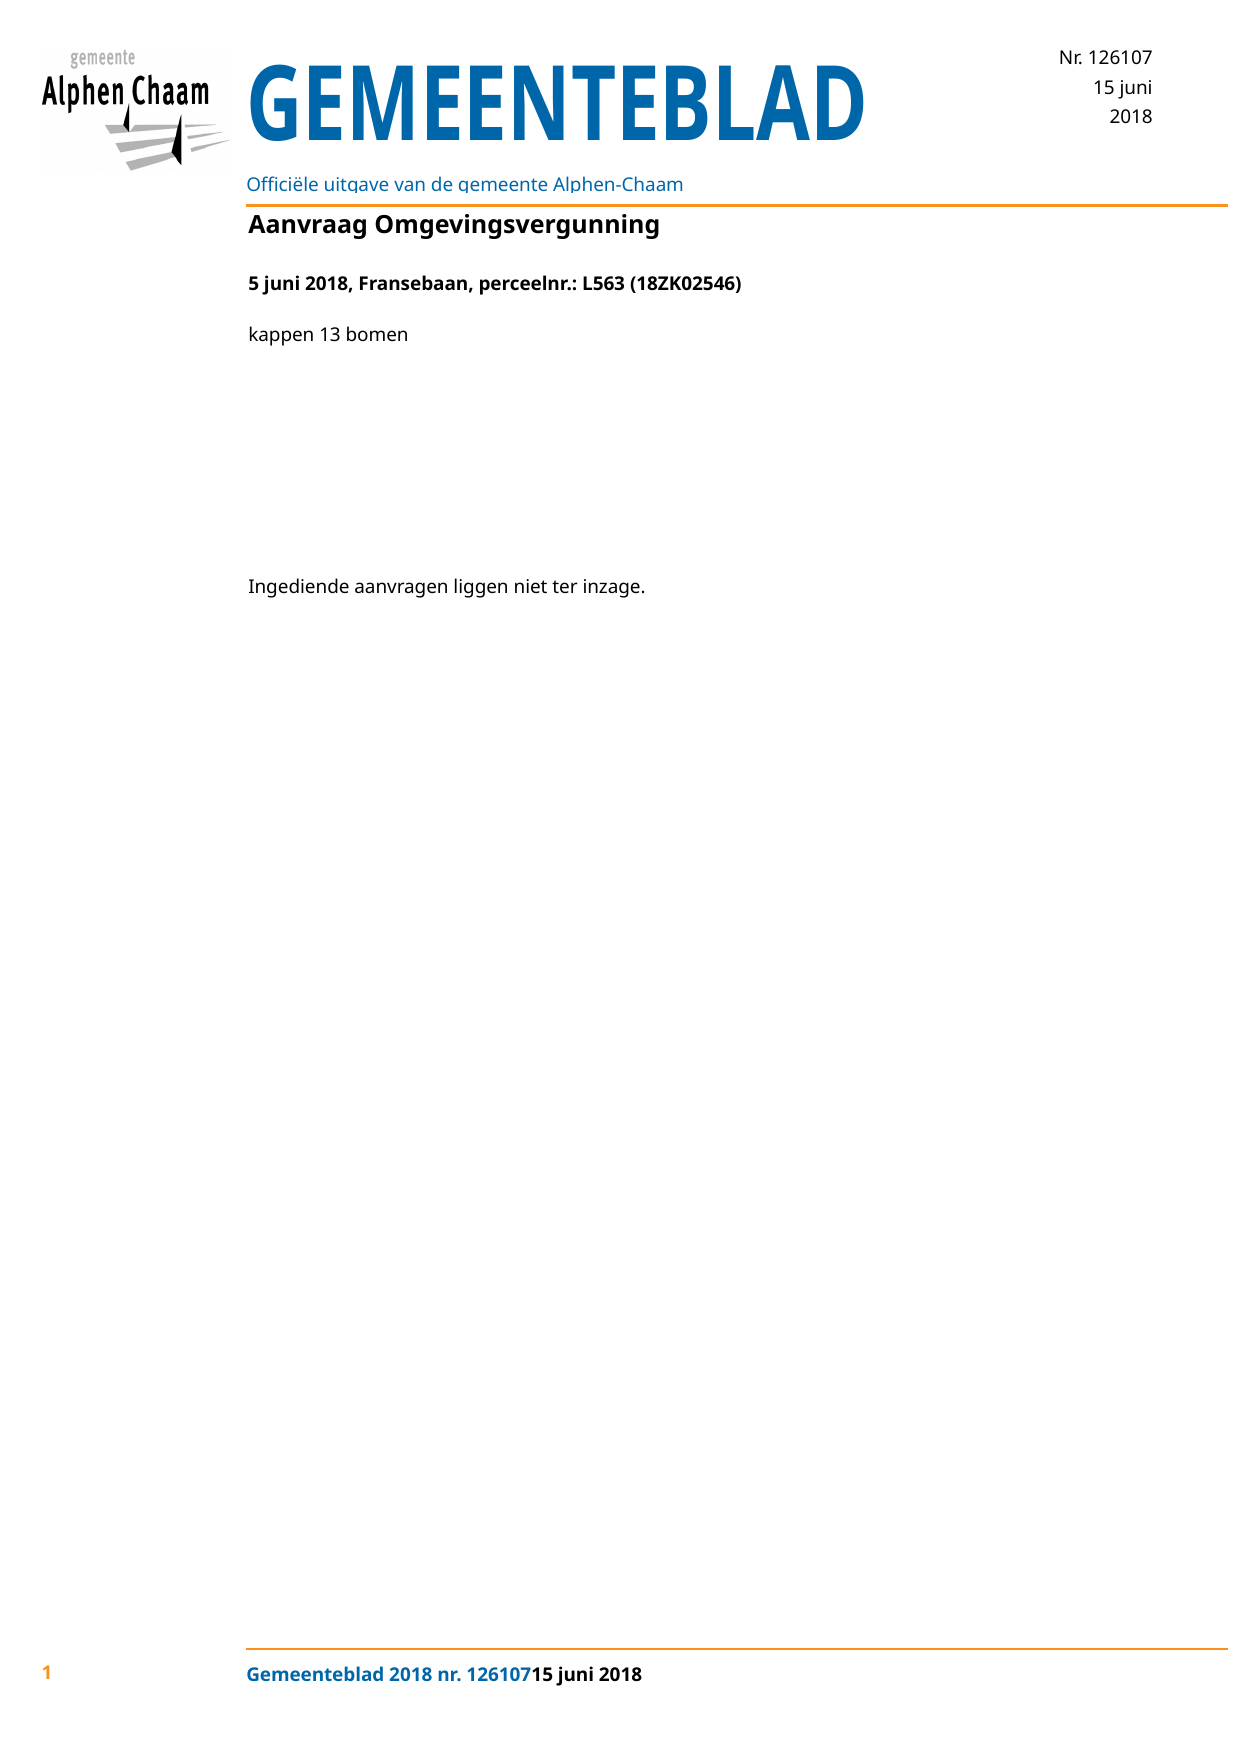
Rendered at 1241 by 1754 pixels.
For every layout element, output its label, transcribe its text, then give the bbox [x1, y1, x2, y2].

text kappen 13 bomen [248, 321, 1152, 346]
text Aanvraag Omgevingsvergunning [248, 207, 1152, 241]
text 5 juni 2018, Fransebaan, perceelnr.: L563 (18ZK02546) [248, 270, 1152, 296]
text Ingediende aanvragen liggen niet ter inzage. [248, 573, 1152, 598]
picture [41, 47, 231, 172]
